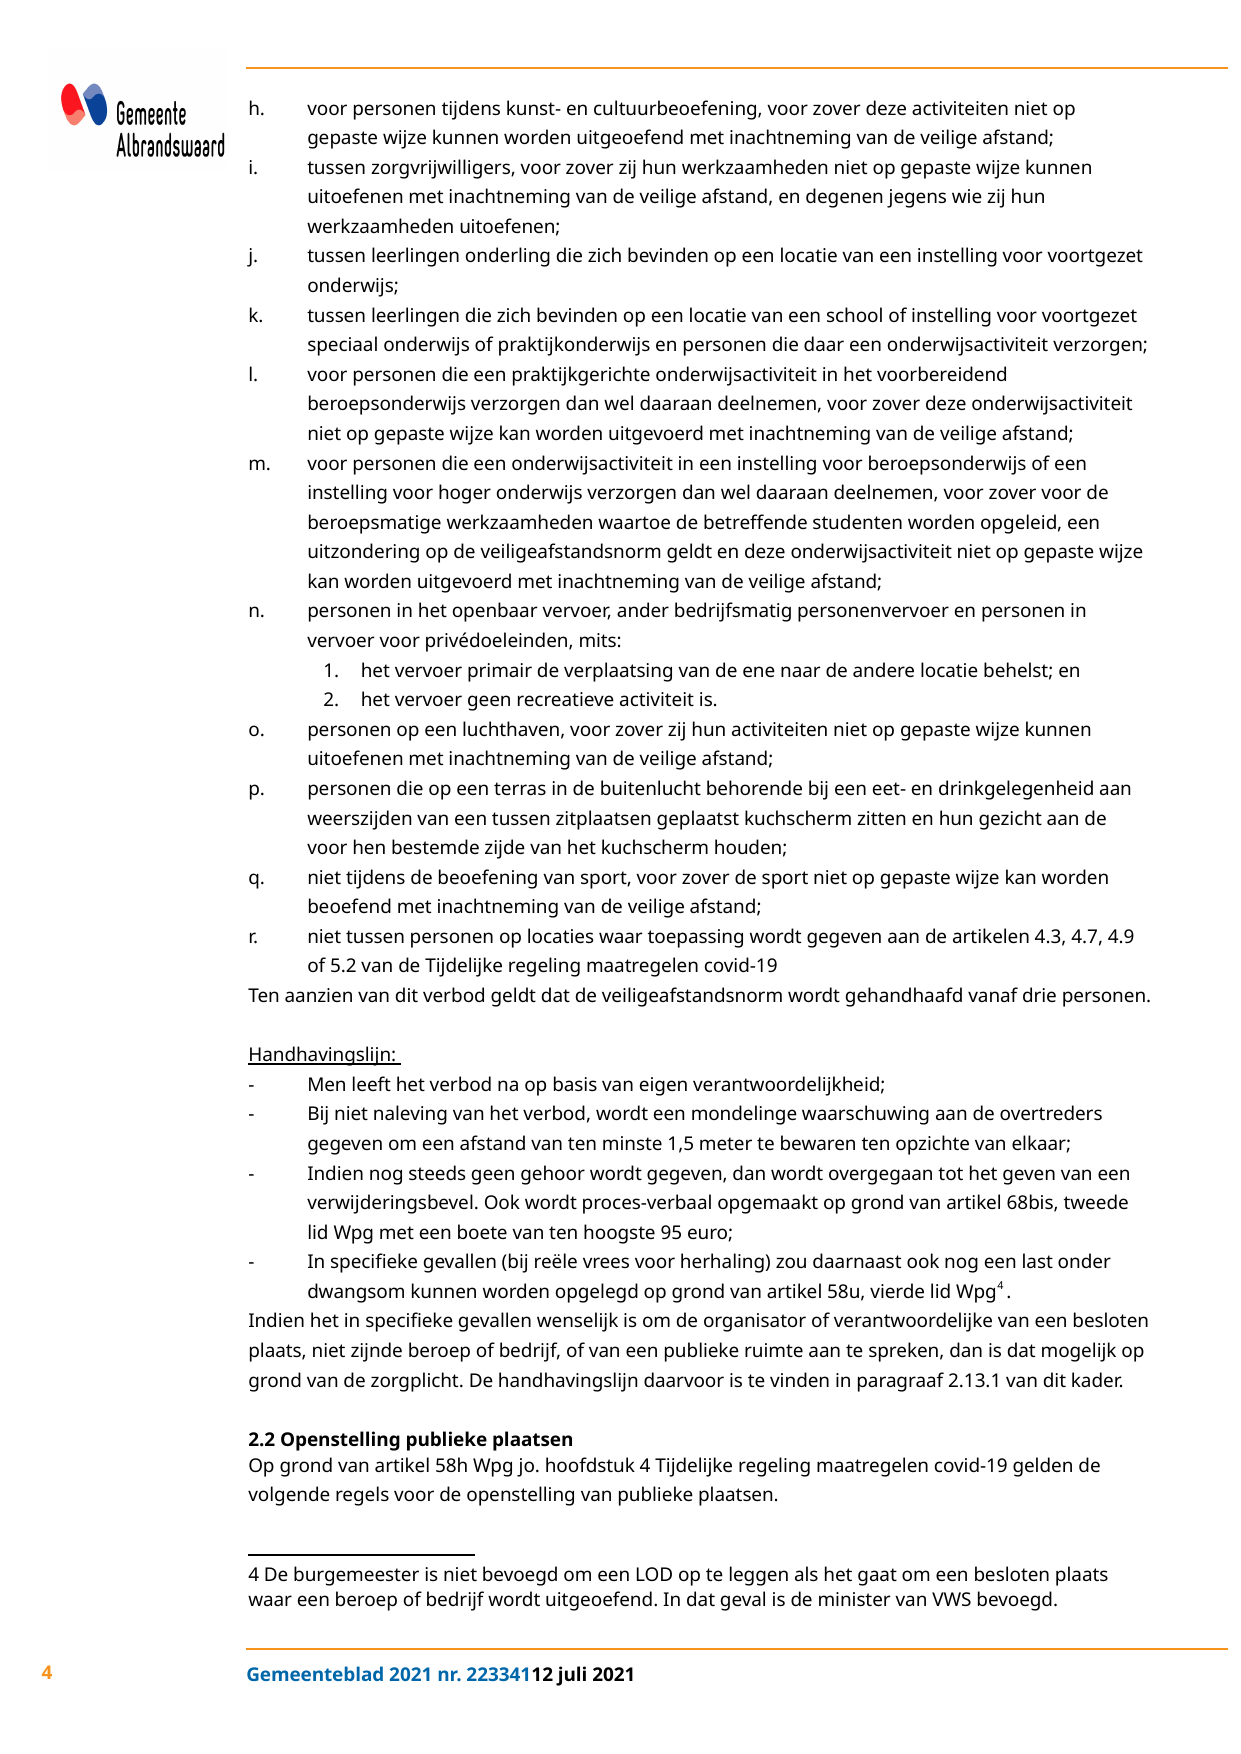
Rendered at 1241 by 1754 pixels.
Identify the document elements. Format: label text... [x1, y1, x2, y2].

list personen in het openbaar vervoer, ander bedrijfsmatig personenvervoer en personen in vervoer voor privédoeleinden, mits: [248, 598, 1152, 653]
list Bij niet naleving van het verbod, wordt een mondelinge waarschuwing aan de overtreders gegeven om een afstand van ten minste 1,5 meter te bewaren ten opzichte van elkaar; [248, 1101, 1152, 1156]
text 2.2 Openstelling publieke plaatsen [248, 1426, 1152, 1452]
list niet tussen personen op locaties waar toepassing wordt gegeven aan de artikelen 4.3, 4.7, 4.9 of 5.2 van de Tijdelijke regeling maatregelen covid-19 [248, 923, 1152, 978]
list Indien nog steeds geen gehoor wordt gegeven, dan wordt overgegaan tot het geven van een verwijderingsbevel. Ook wordt proces-verbaal opgemaakt op grond van artikel 68bis, tweede lid Wpg met een boete van ten hoogste 95 euro; [248, 1160, 1152, 1245]
text Op grond van artikel 58h Wpg jo. hoofdstuk 4 Tijdelijke regeling maatregelen covid-19 gelden de volgende regels voor de openstelling van publieke plaatsen. [248, 1452, 1152, 1507]
list het vervoer primair de verplaatsing van de ene naar de andere locatie behelst; en [323, 657, 1152, 683]
list Men leeft het verbod na op basis van eigen verantwoordelijkheid; [248, 1071, 1152, 1097]
list niet tijdens de beoefening van sport, voor zover de sport niet op gepaste wijze kan worden beoefend met inachtneming van de veilige afstand; [248, 864, 1152, 919]
list In specifieke gevallen (bij reële vrees voor herhaling) zou daarnaast ook nog een last onder dwangsom kunnen worden opgelegd op grond van artikel 58u, vierde lid Wpg. [248, 1248, 1152, 1304]
list voor personen tijdens kunst- en cultuurbeoefening, voor zover deze activiteiten niet op gepaste wijze kunnen worden uitgeoefend met inachtneming van de veilige afstand; [248, 95, 1152, 150]
list voor personen die een onderwijsactiviteit in een instelling voor beroepsonderwijs of een instelling voor hoger onderwijs verzorgen dan wel daaraan deelnemen, voor zover voor de beroepsmatige werkzaamheden waartoe de betreffende studenten worden opgeleid, een uitzondering op de veiligeafstandsnorm geldt en deze onderwijsactiviteit niet op gepaste wijze kan worden uitgevoerd met inachtneming van de veilige afstand; [248, 450, 1152, 594]
list het vervoer geen recreatieve activiteit is. [323, 686, 1152, 712]
list tussen leerlingen die zich bevinden op een locatie van een school of instelling voor voortgezet speciaal onderwijs of praktijkonderwijs en personen die daar een onderwijsactiviteit verzorgen; [248, 302, 1152, 357]
list voor personen die een praktijkgerichte onderwijsactiviteit in het voorbereidend beroepsonderwijs verzorgen dan wel daaraan deelnemen, voor zover deze onderwijsactiviteit niet op gepaste wijze kan worden uitgevoerd met inachtneming van de veilige afstand; [248, 361, 1152, 446]
text Indien het in specifieke gevallen wenselijk is om de organisator of verantwoordelijke van een besloten plaats, niet zijnde beroep of bedrijf, of van een publieke ruimte aan te spreken, dan is dat mogelijk op grond van de zorgplicht. De handhavingslijn daarvoor is te vinden in paragraaf 2.13.1 van dit kader. [248, 1308, 1152, 1393]
text Ten aanzien van dit verbod geldt dat de veiligeafstandsnorm wordt gehandhaafd vanaf drie personen. [248, 982, 1152, 1008]
list De burgemeester is niet bevoegd om een LOD op te leggen als het gaat om een besloten plaats waar een beroep of bedrijf wordt uitgeoefend. In dat geval is de minister van VWS bevoegd. [248, 1561, 1152, 1612]
list tussen zorgvrijwilligers, voor zover zij hun werkzaamheden niet op gepaste wijze kunnen uitoefenen met inachtneming van de veilige afstand, en degenen jegens wie zij hun werkzaamheden uitoefenen; [248, 154, 1152, 239]
list tussen leerlingen onderling die zich bevinden op een locatie van een instelling voor voortgezet onderwijs; [248, 243, 1152, 298]
list personen op een luchthaven, voor zover zij hun activiteiten niet op gepaste wijze kunnen uitoefenen met inachtneming van de veilige afstand; [248, 716, 1152, 771]
list personen die op een terras in de buitenlucht behorende bij een eet- en drinkgelegenheid aan weerszijden van een tussen zitplaatsen geplaatst kuchscherm zitten en hun gezicht aan de voor hen bestemde zijde van het kuchscherm houden; [248, 775, 1152, 860]
picture [41, 47, 231, 172]
text Handhavingslijn: [248, 1041, 1152, 1067]
